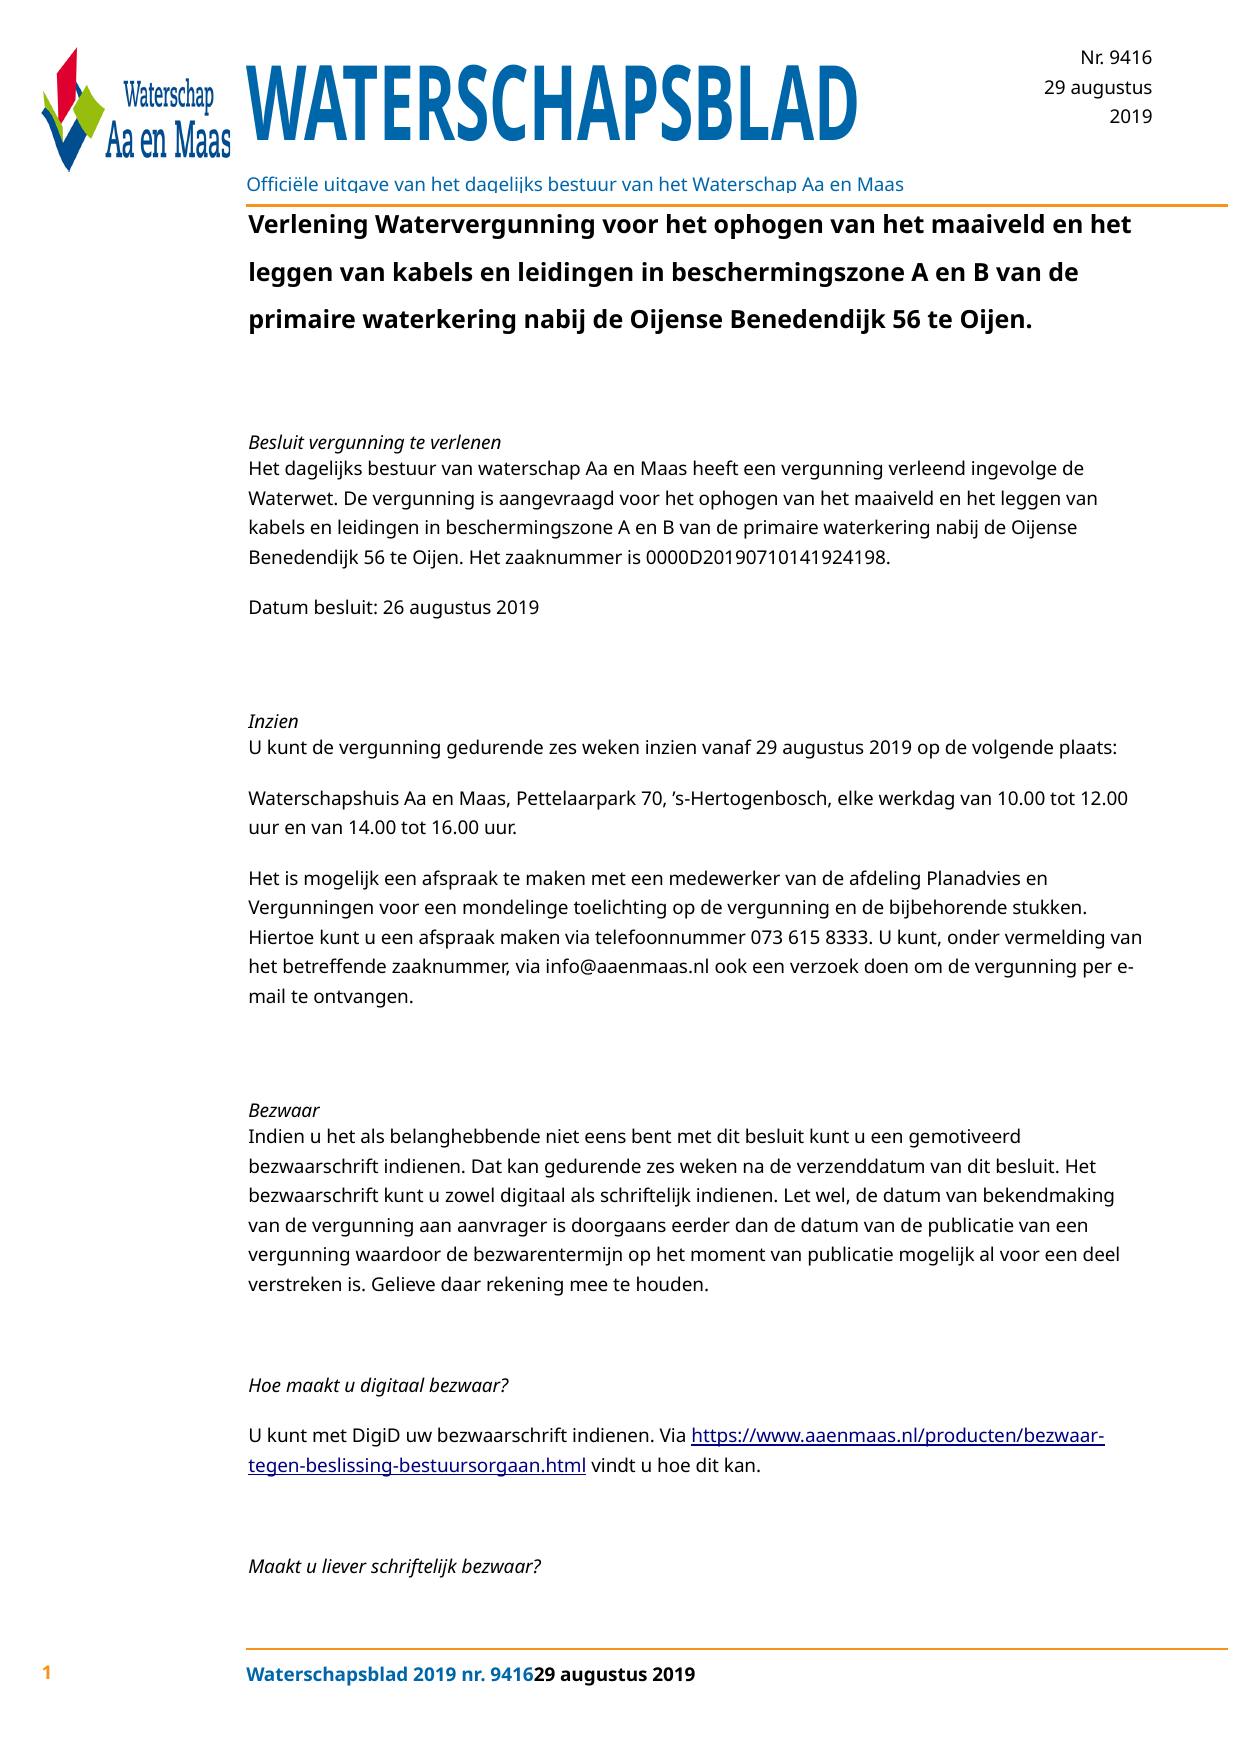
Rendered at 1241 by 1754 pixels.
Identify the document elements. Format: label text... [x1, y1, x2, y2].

text Besluit vergunning te verlenen [248, 429, 1152, 455]
text Maakt u liever schriftelijk bezwaar? [248, 1553, 1152, 1579]
text Het dagelijks bestuur van waterschap Aa en Maas heeft een vergunning verleend ingevolge de Waterwet. De vergunning is aangevraagd voor het ophogen van het maaiveld en het leggen van kabels en leidingen in beschermingszone A en B van de primaire waterkering nabij de Oijense Benedendijk 56 te Oijen. Het zaaknummer is 0000D20190710141924198. [248, 455, 1152, 570]
text Waterschapshuis Aa en Maas, Pettelaarpark 70, ’s-Hertogenbosch, elke werkdag van 10.00 tot 12.00 uur en van 14.00 tot 16.00 uur. [248, 785, 1152, 840]
text Hoe maakt u digitaal bezwaar? [248, 1372, 1152, 1398]
text Indien u het als belanghebbende niet eens bent met dit besluit kunt u een gemotiveerd bezwaarschrift indienen. Dat kan gedurende zes weken na de verzenddatum van dit besluit. Het bezwaarschrift kunt u zowel digitaal als schriftelijk indienen. Let wel, de datum van bekendmaking van de vergunning aan aanvrager is doorgaans eerder dan de datum van de publicatie van een vergunning waardoor de bezwarentermijn op het moment van publicatie mogelijk al voor een deel verstreken is. Gelieve daar rekening mee te houden. [248, 1123, 1152, 1297]
text Verlening Watervergunning voor het ophogen van het maaiveld en het leggen van kabels en leidingen in beschermingszone A en B van de primaire waterkering nabij de Oijense Benedendijk 56 te Oijen. [248, 207, 1152, 336]
picture [41, 47, 231, 172]
text Bezwaar [248, 1098, 1152, 1123]
text Datum besluit: 26 augustus 2019 [248, 594, 1152, 620]
text Het is mogelijk een afspraak te maken met een medewerker van de afdeling Planadvies en Vergunningen voor een mondelinge toelichting op de vergunning en de bijbehorende stukken. Hiertoe kunt u een afspraak maken via telefoonnummer 073 615 8333. U kunt, onder vermelding van het betreffende zaaknummer, via info@aaenmaas.nl ook een verzoek doen om de vergunning per e-mail te ontvangen. [248, 865, 1152, 1009]
text Inzien [248, 709, 1152, 734]
text U kunt de vergunning gedurende zes weken inzien vanaf 29 augustus 2019 op de volgende plaats: [248, 734, 1152, 760]
text U kunt met DigiD uw bezwaarschrift indienen. Via https://www.aaenmaas.nl/producten/bezwaar-tegen-beslissing-bestuursorgaan.html vindt u hoe dit kan. [248, 1422, 1152, 1478]
